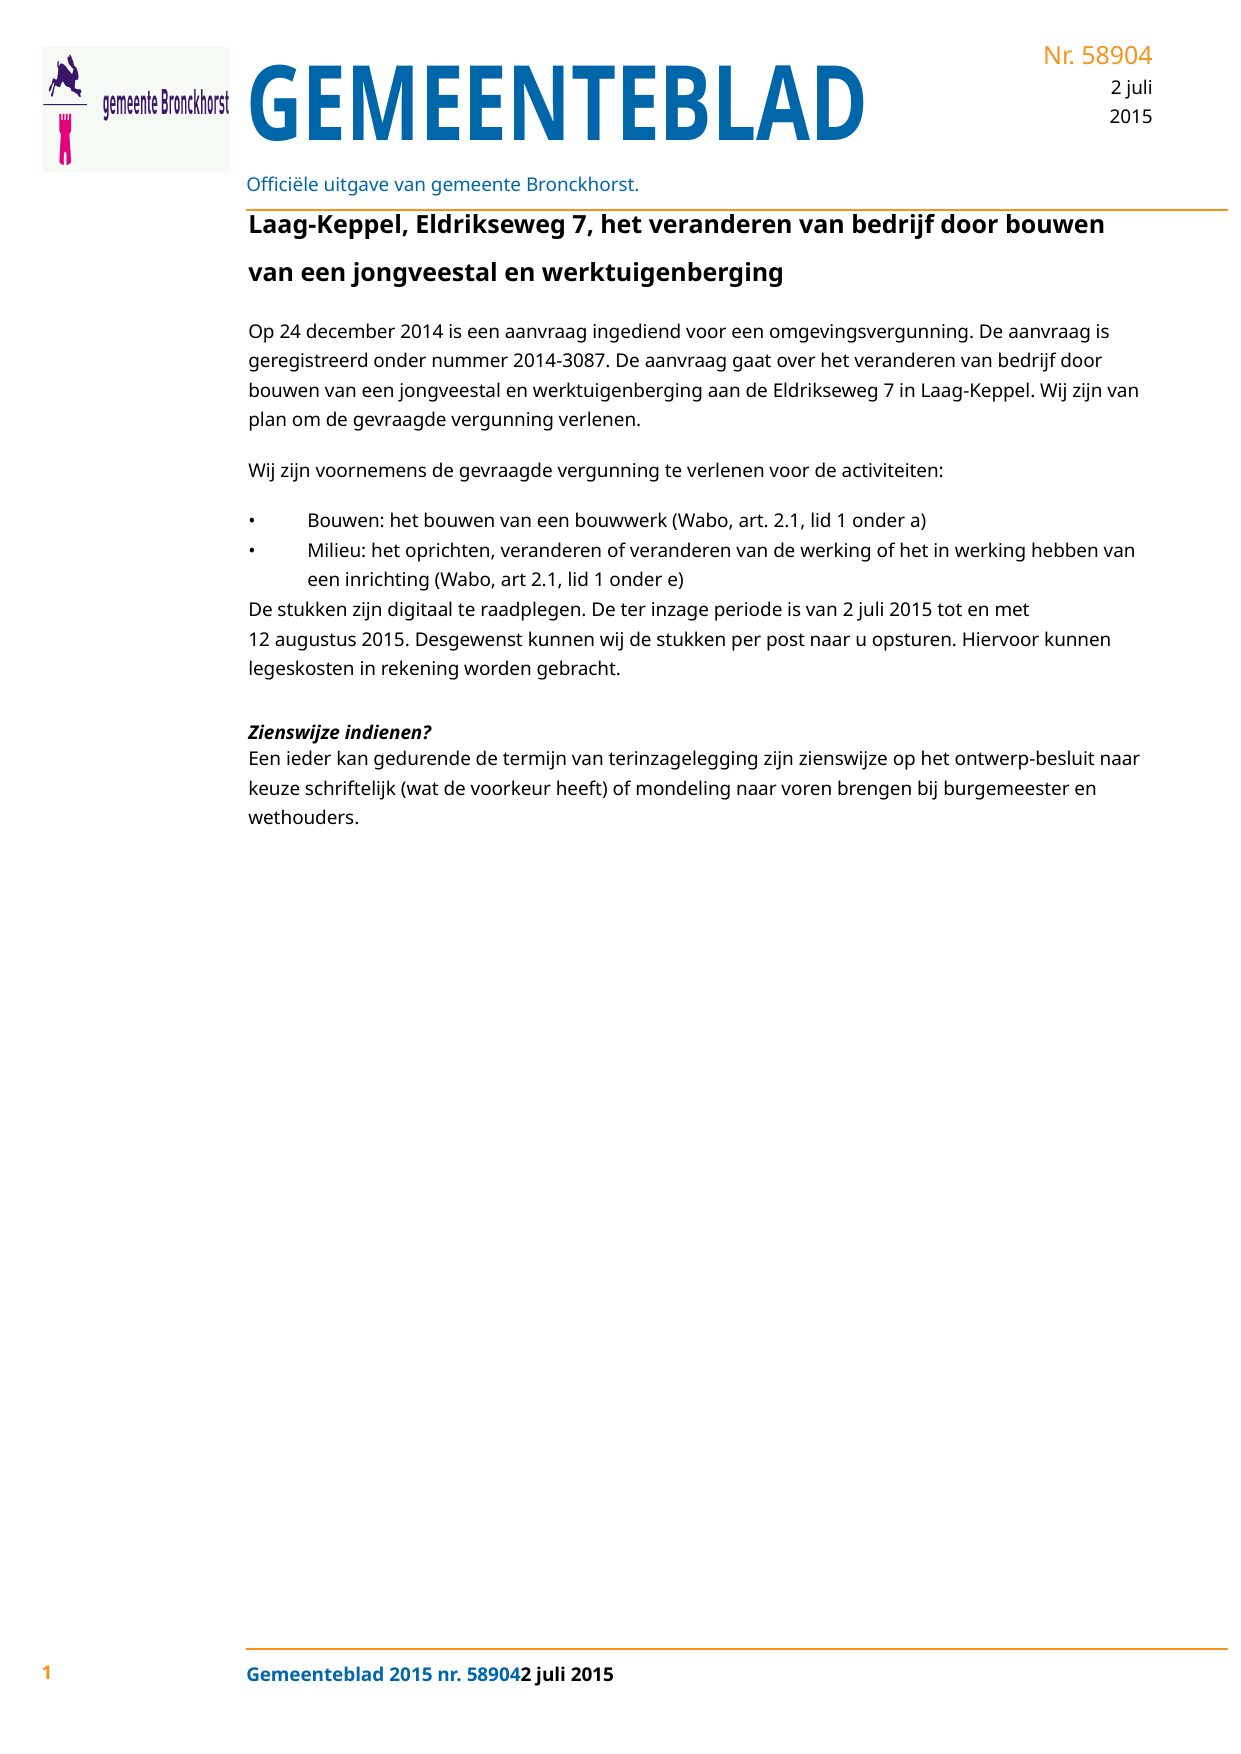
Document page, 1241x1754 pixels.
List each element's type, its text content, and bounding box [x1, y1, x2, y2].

text Zienswijze indienen? [248, 719, 1152, 745]
list Bouwen: het bouwen van een bouwwerk (Wabo, art. 2.1, lid 1 onder a) [248, 507, 1152, 533]
text Laag-Keppel, Eldrikseweg 7, het veranderen van bedrijf door bouwen van een jongveestal en werktuigenberging [248, 211, 1152, 288]
text De stukken zijn digitaal te raadplegen. De ter inzage periode is van 2 juli 2015 tot en met 12 augustus 2015. Desgewenst kunnen wij de stukken per post naar u opsturen. Hiervoor kunnen legeskosten in rekening worden gebracht. [248, 596, 1152, 681]
text Op 24 december 2014 is een aanvraag ingediend voor een omgevingsvergunning. De aanvraag is geregistreerd onder nummer 2014-3087. De aanvraag gaat over het veranderen van bedrijf door bouwen van een jongveestal en werktuigenberging aan de Eldrikseweg 7 in Laag-Keppel. Wij zijn van plan om de gevraagde vergunning verlenen. [248, 318, 1152, 432]
text Een ieder kan gedurende de termijn van terinzagelegging zijn zienswijze op het ontwerp-besluit naar keuze schriftelijk (wat de voorkeur heeft) of mondeling naar voren brengen bij burgemeester en wethouders. [248, 745, 1152, 830]
text Wij zijn voornemens de gevraagde vergunning te verlenen voor de activiteiten: [248, 457, 1152, 483]
list Milieu: het oprichten, veranderen of veranderen van de werking of het in werking hebben van een inrichting (Wabo, art 2.1, lid 1 onder e) [248, 537, 1152, 592]
picture [41, 47, 231, 172]
